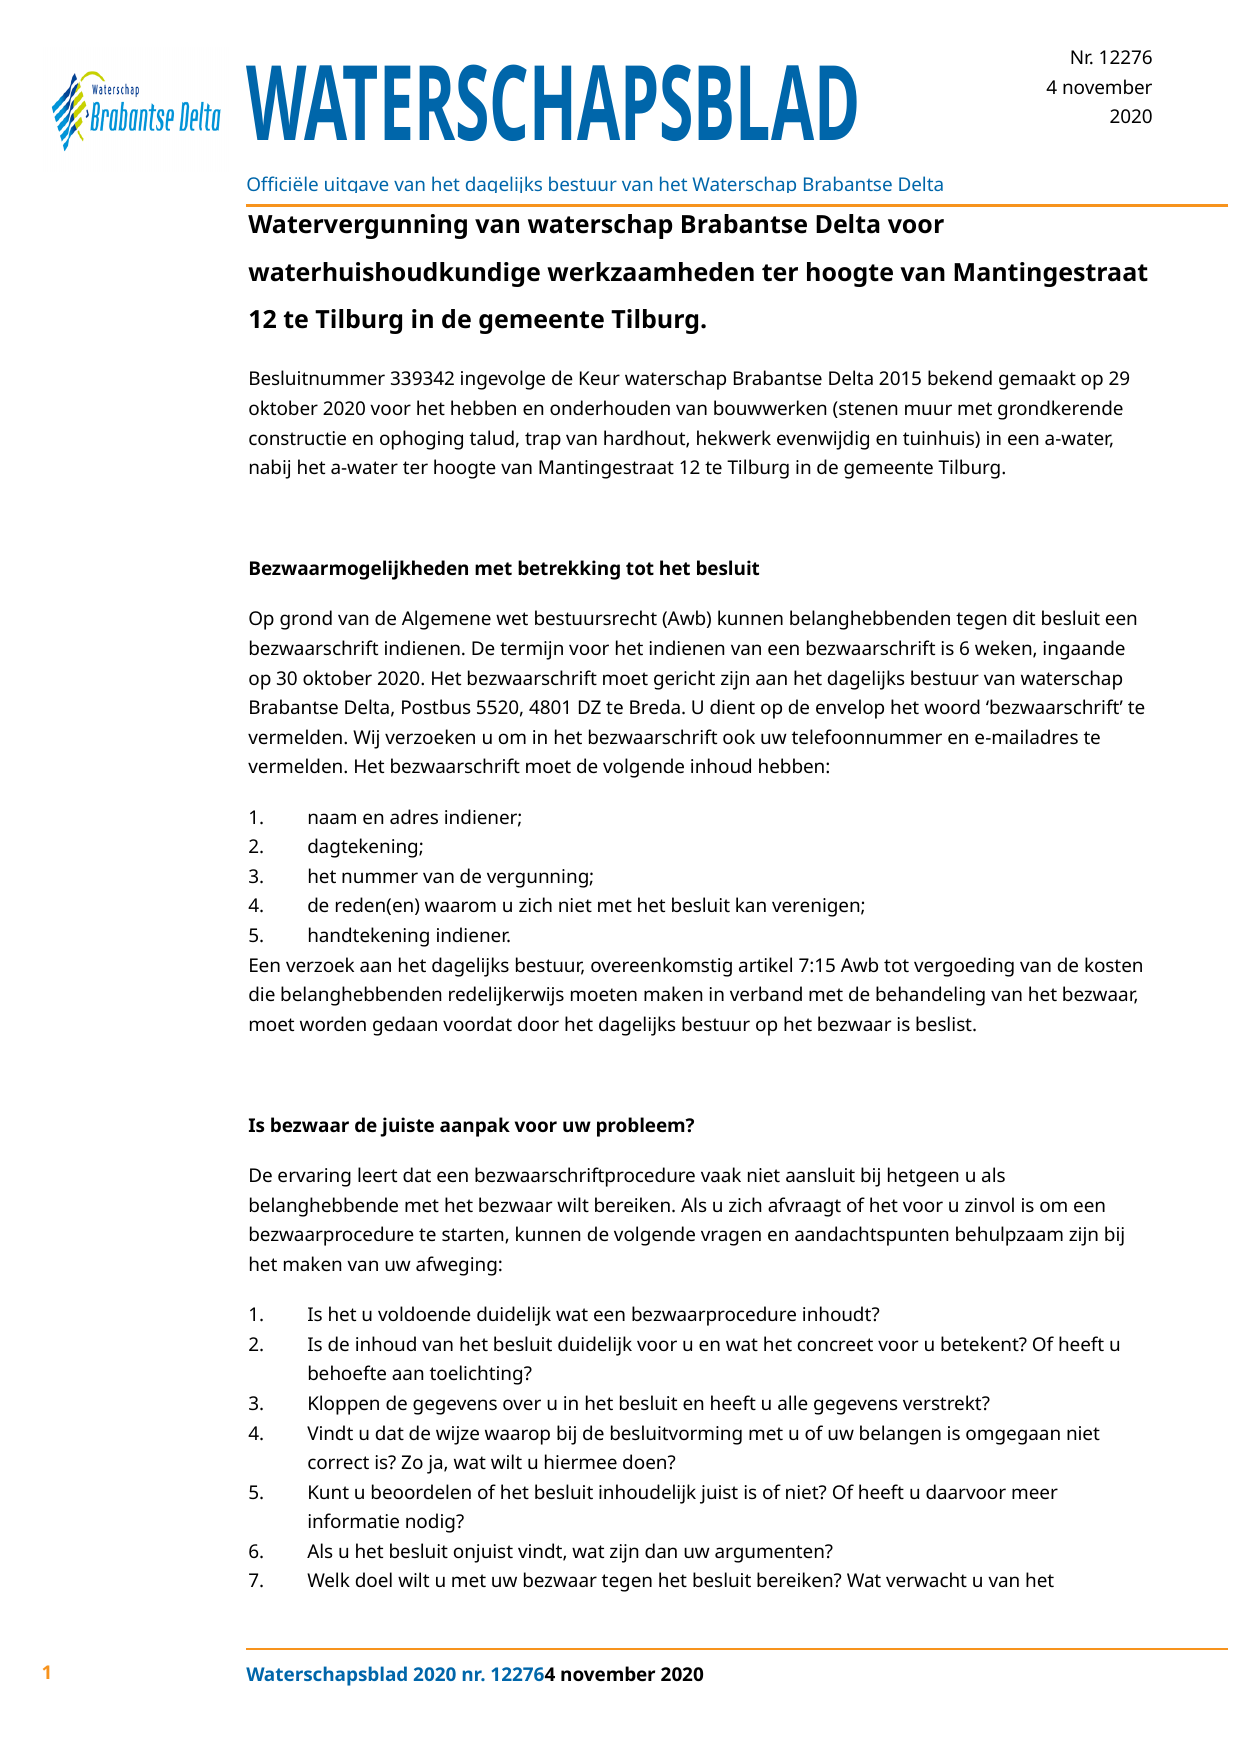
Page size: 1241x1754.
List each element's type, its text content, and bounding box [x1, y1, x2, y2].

text Bezwaarmogelijkheden met betrekking tot het besluit [248, 555, 1152, 581]
text Is bezwaar de juiste aanpak voor uw probleem? [248, 1112, 1152, 1137]
list het nummer van de vergunning; [248, 863, 1152, 889]
text Op grond van de Algemene wet bestuursrecht (Awb) kunnen belanghebbenden tegen dit besluit een bezwaarschrift indienen. De termijn voor het indienen van een bezwaarschrift is 6 weken, ingaande op 30 oktober 2020. Het bezwaarschrift moet gericht zijn aan het dagelijks bestuur van waterschap Brabantse Delta, Postbus 5520, 4801 DZ te Breda. U dient op de envelop het woord ‘bezwaarschrift’ te vermelden. Wij verzoeken u om in het bezwaarschrift ook uw telefoonnummer en e‑mailadres te vermelden. Het bezwaarschrift moet de volgende inhoud hebben: [248, 606, 1152, 779]
list Is de inhoud van het besluit duidelijk voor u en wat het concreet voor u betekent? Of heeft u behoefte aan toelichting? [248, 1331, 1152, 1386]
text Een verzoek aan het dagelijks bestuur, overeenkomstig artikel 7:15 Awb tot vergoeding van de kosten die belanghebbenden redelijkerwijs moeten maken in verband met de behandeling van het bezwaar, moet worden gedaan voordat door het dagelijks bestuur op het bezwaar is beslist. [248, 952, 1152, 1037]
list Als u het besluit onjuist vindt, wat zijn dan uw argumenten? [248, 1538, 1152, 1564]
list handtekening indiener. [248, 922, 1152, 948]
text De ervaring leert dat een bezwaarschriftprocedure vaak niet aansluit bij hetgeen u als belanghebbende met het bezwaar wilt bereiken. Als u zich afvraagt of het voor u zinvol is om een bezwaarprocedure te starten, kunnen de volgende vragen en aandachtspunten behulpzaam zijn bij het maken van uw afweging: [248, 1162, 1152, 1277]
list Is het u voldoende duidelijk wat een bezwaarprocedure inhoudt? [248, 1301, 1152, 1327]
list Kloppen de gegevens over u in het besluit en heeft u alle gegevens verstrekt? [248, 1390, 1152, 1416]
list Vindt u dat de wijze waarop bij de besluitvorming met u of uw belangen is omgegaan niet correct is? Zo ja, wat wilt u hiermee doen? [248, 1420, 1152, 1475]
text Watervergunning van waterschap Brabantse Delta voor waterhuishoudkundige werkzaamheden ter hoogte van Mantingestraat 12 te Tilburg in de gemeente Tilburg. [248, 207, 1152, 336]
list dagtekening; [248, 833, 1152, 859]
picture [41, 47, 231, 172]
list Welk doel wilt u met uw bezwaar tegen het besluit bereiken? Wat verwacht u van het [248, 1568, 1152, 1593]
list naam en adres indiener; [248, 804, 1152, 829]
text Besluitnummer 339342 ingevolge de Keur waterschap Brabantse Delta 2015 bekend gemaakt op 29 oktober 2020 voor het hebben en onderhouden van bouwwerken (stenen muur met grondkerende constructie en ophoging talud, trap van hardhout, hekwerk evenwijdig en tuinhuis) in een a-water, nabij het a-water ter hoogte van Mantingestraat 12 te Tilburg in de gemeente Tilburg. [248, 366, 1152, 480]
list de reden(en) waarom u zich niet met het besluit kan verenigen; [248, 893, 1152, 918]
list Kunt u beoordelen of het besluit inhoudelijk juist is of niet? Of heeft u daarvoor meer informatie nodig? [248, 1479, 1152, 1534]
